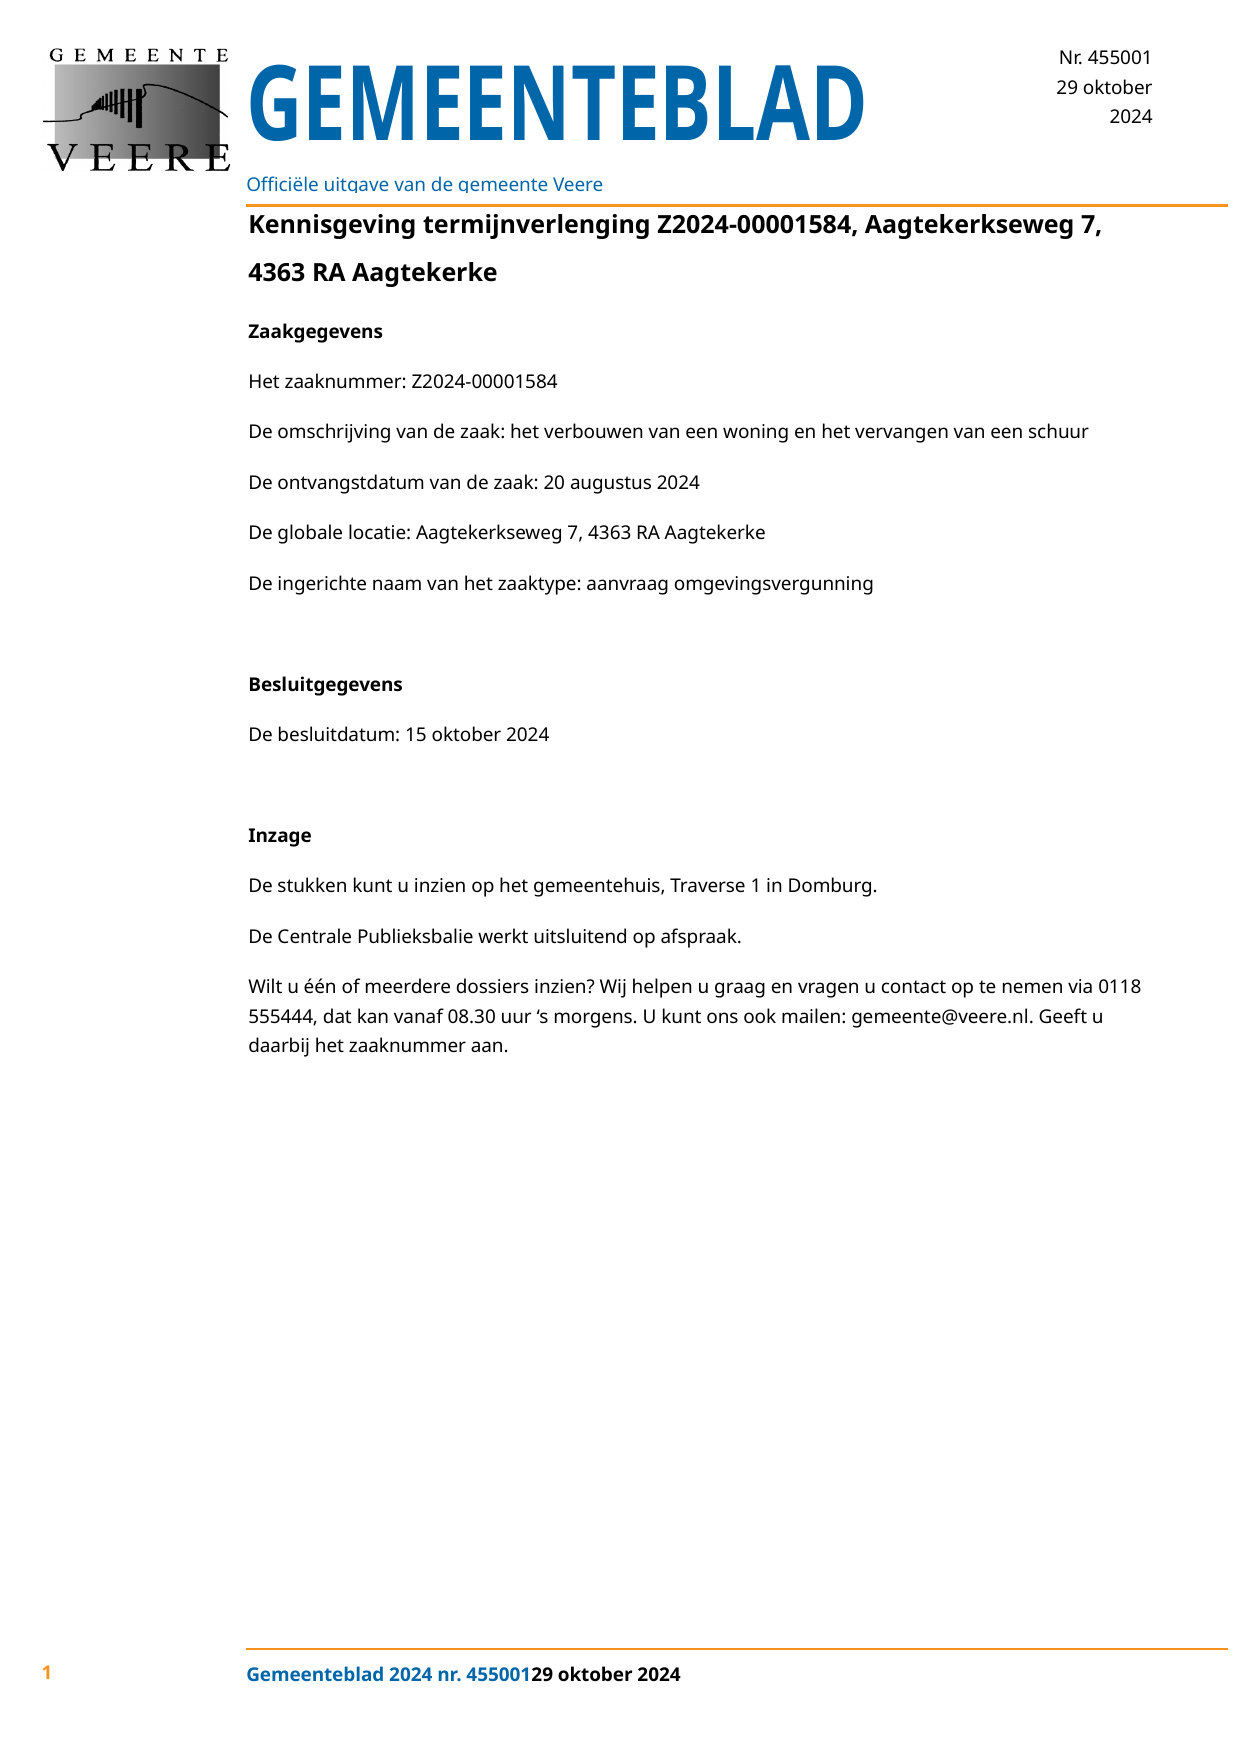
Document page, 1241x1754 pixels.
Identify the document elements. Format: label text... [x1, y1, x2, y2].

text Het zaaknummer: Z2024-00001584 [248, 368, 1152, 394]
text De stukken kunt u inzien op het gemeentehuis, Traverse 1 in Domburg. [248, 872, 1152, 898]
text De ingerichte naam van het zaaktype: aanvraag omgevingsvergunning [248, 570, 1152, 596]
text Besluitgegevens [248, 671, 1152, 697]
text Wilt u één of meerdere dossiers inzien? Wij helpen u graag en vragen u contact op te nemen via 0118 555444, dat kan vanaf 08.30 uur ‘s morgens. U kunt ons ook mailen: gemeente@veere.nl. Geeft u daarbij het zaaknummer aan. [248, 973, 1152, 1058]
text Inzage [248, 822, 1152, 848]
text Zaakgegevens [248, 318, 1152, 344]
text De globale locatie: Aagtekerkseweg 7, 4363 RA Aagtekerke [248, 519, 1152, 545]
text De Centrale Publieksbalie werkt uitsluitend op afspraak. [248, 923, 1152, 949]
text De besluitdatum: 15 oktober 2024 [248, 721, 1152, 747]
text Kennisgeving termijnverlenging Z2024-00001584, Aagtekerkseweg 7, 4363 RA Aagtekerke [248, 207, 1152, 288]
text De omschrijving van de zaak: het verbouwen van een woning en het vervangen van een schuur [248, 419, 1152, 444]
picture [41, 47, 231, 172]
text De ontvangstdatum van de zaak: 20 augustus 2024 [248, 469, 1152, 495]
